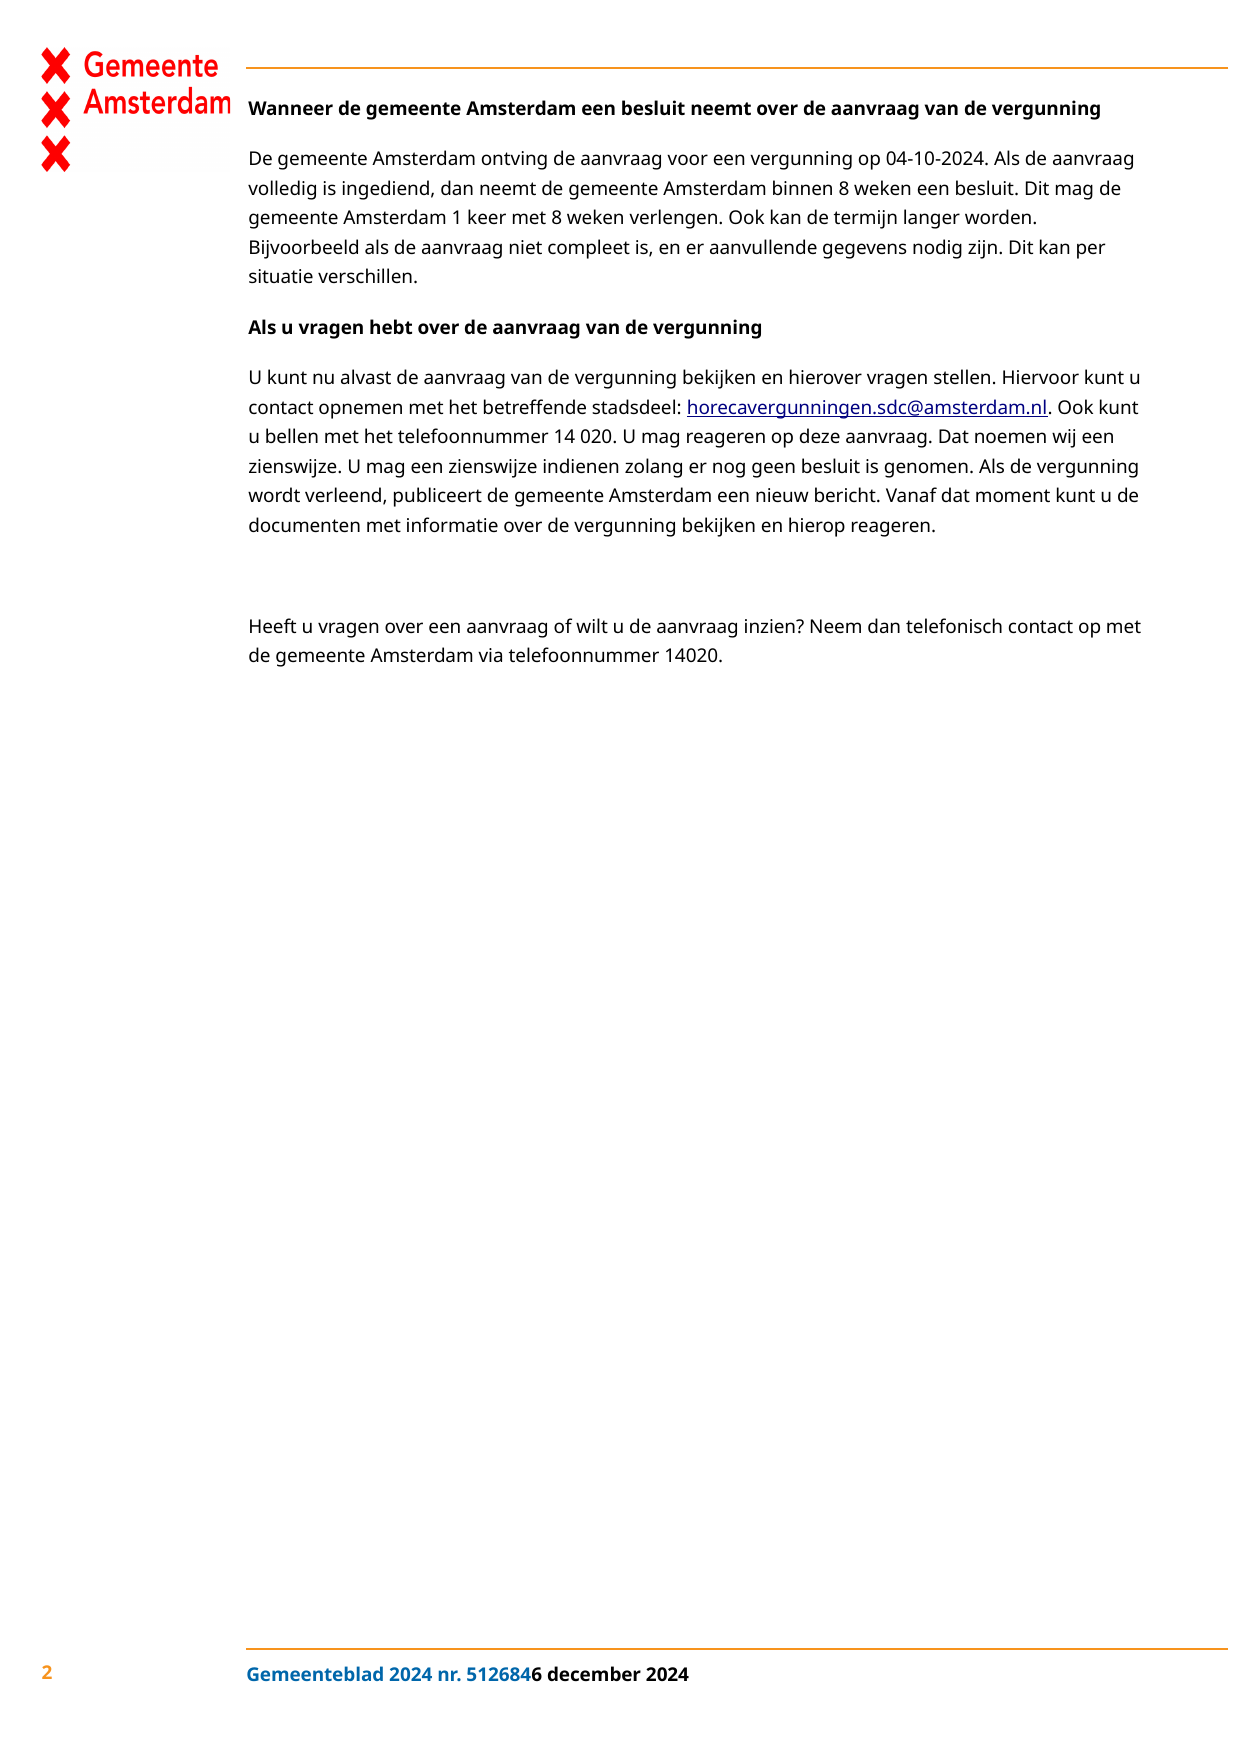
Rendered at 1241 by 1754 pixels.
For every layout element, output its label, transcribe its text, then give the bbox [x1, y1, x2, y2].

text U kunt nu alvast de aanvraag van de vergunning bekijken en hierover vragen stellen. Hiervoor kunt u contact opnemen met het betreffende stadsdeel: horecavergunningen.sdc@amsterdam.nl. Ook kunt u bellen met het telefoonnummer 14 020. U mag reageren op deze aanvraag. Dat noemen wij een zienswijze. U mag een zienswijze indienen zolang er nog geen besluit is genomen. Als de vergunning wordt verleend, publiceert de gemeente Amsterdam een nieuw bericht. Vanaf dat moment kunt u de documenten met informatie over de vergunning bekijken en hierop reageren. [248, 364, 1152, 538]
text De gemeente Amsterdam ontving de aanvraag voor een vergunning op 04-10-2024. Als de aanvraag volledig is ingediend, dan neemt de gemeente Amsterdam binnen 8 weken een besluit. Dit mag de gemeente Amsterdam 1 keer met 8 weken verlengen. Ook kan de termijn langer worden. Bijvoorbeeld als de aanvraag niet compleet is, en er aanvullende gegevens nodig zijn. Dit kan per situatie verschillen. [248, 145, 1152, 289]
text Heeft u vragen over een aanvraag of wilt u de aanvraag inzien? Neem dan telefonisch contact op met de gemeente Amsterdam via telefoonnummer 14020. [248, 613, 1152, 668]
picture [41, 47, 231, 172]
text Als u vragen hebt over de aanvraag van de vergunning [248, 314, 1152, 340]
text Wanneer de gemeente Amsterdam een besluit neemt over de aanvraag van de vergunning [248, 95, 1152, 121]
